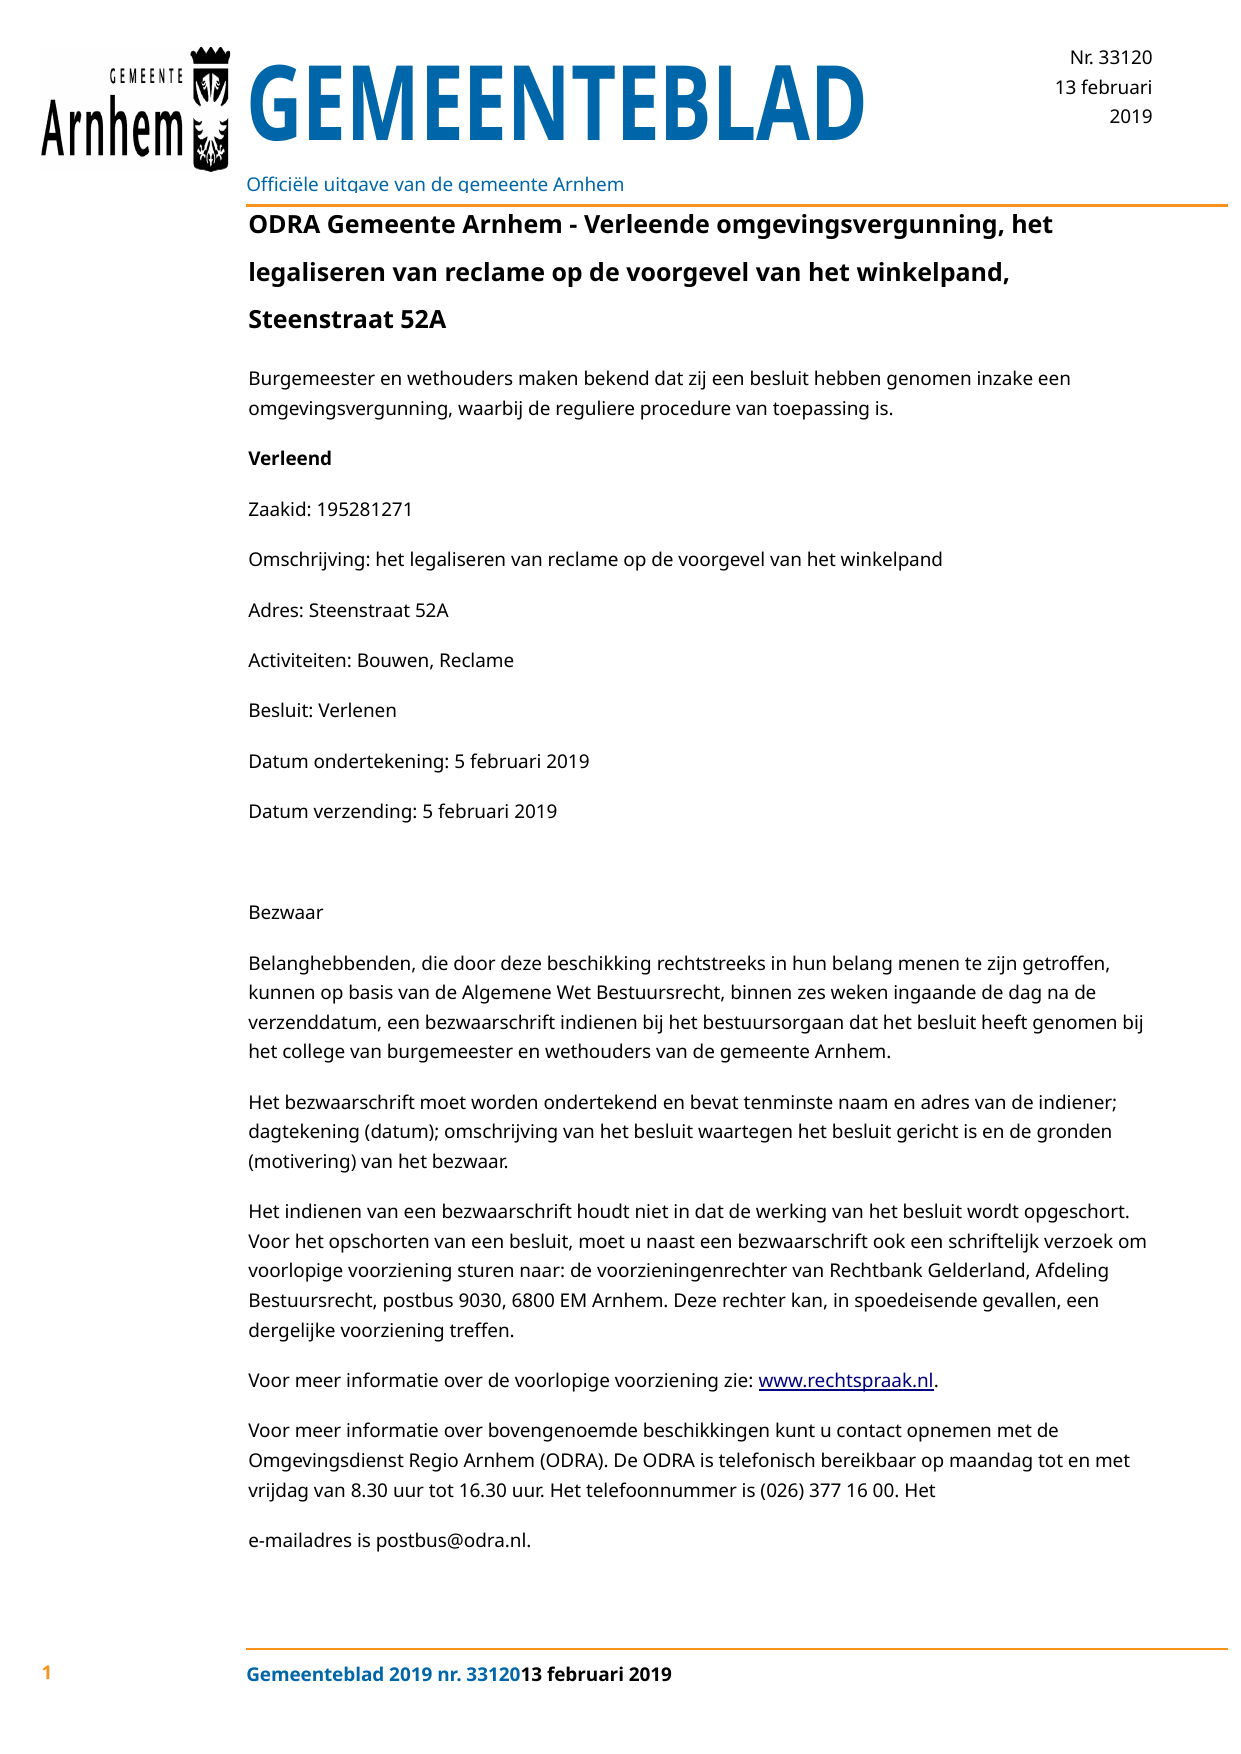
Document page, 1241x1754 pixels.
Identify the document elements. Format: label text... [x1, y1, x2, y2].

text Datum ondertekening: 5 februari 2019 [248, 748, 1152, 774]
text Besluit: Verlenen [248, 698, 1152, 723]
text Voor meer informatie over bovengenoemde beschikkingen kunt u contact opnemen met de Omgevingsdienst Regio Arnhem (ODRA). De ODRA is telefonisch bereikbaar op maandag tot en met vrijdag van 8.30 uur tot 16.30 uur. Het telefoonnummer is (026) 377 16 00. Het [248, 1418, 1152, 1502]
text e-mailadres is postbus@odra.nl. [248, 1527, 1152, 1553]
text Het bezwaarschrift moet worden ondertekend en bevat tenminste naam en adres van de indiener; dagtekening (datum); omschrijving van het besluit waartegen het besluit gericht is en de gronden (motivering) van het bezwaar. [248, 1089, 1152, 1174]
text Zaakid: 195281271 [248, 496, 1152, 522]
text Bezwaar [248, 899, 1152, 925]
text ODRA Gemeente Arnhem - Verleende omgevingsvergunning, het legaliseren van reclame op de voorgevel van het winkelpand, Steenstraat 52A [248, 207, 1152, 336]
text Voor meer informatie over de voorlopige voorziening zie: www.rechtspraak.nl. [248, 1367, 1152, 1393]
text Verleend [248, 446, 1152, 471]
text Belanghebbenden, die door deze beschikking rechtstreeks in hun belang menen te zijn getroffen, kunnen op basis van de Algemene Wet Bestuursrecht, binnen zes weken ingaande de dag na de verzenddatum, een bezwaarschrift indienen bij het bestuursorgaan dat het besluit heeft genomen bij het college van burgemeester en wethouders van de gemeente Arnhem. [248, 950, 1152, 1064]
text Omschrijving: het legaliseren van reclame op de voorgevel van het winkelpand [248, 546, 1152, 572]
picture [41, 47, 231, 172]
text Datum verzending: 5 februari 2019 [248, 798, 1152, 824]
text Activiteiten: Bouwen, Reclame [248, 647, 1152, 673]
text Burgemeester en wethouders maken bekend dat zij een besluit hebben genomen inzake een omgevingsvergunning, waarbij de reguliere procedure van toepassing is. [248, 366, 1152, 421]
text Het indienen van een bezwaarschrift houdt niet in dat de werking van het besluit wordt opgeschort. Voor het opschorten van een besluit, moet u naast een bezwaarschrift ook een schriftelijk verzoek om voorlopige voorziening sturen naar: de voorzieningenrechter van Rechtbank Gelderland, Afdeling Bestuursrecht, postbus 9030, 6800 EM Arnhem. Deze rechter kan, in spoedeisende gevallen, een dergelijke voorziening treffen. [248, 1198, 1152, 1342]
text Adres: Steenstraat 52A [248, 597, 1152, 622]
